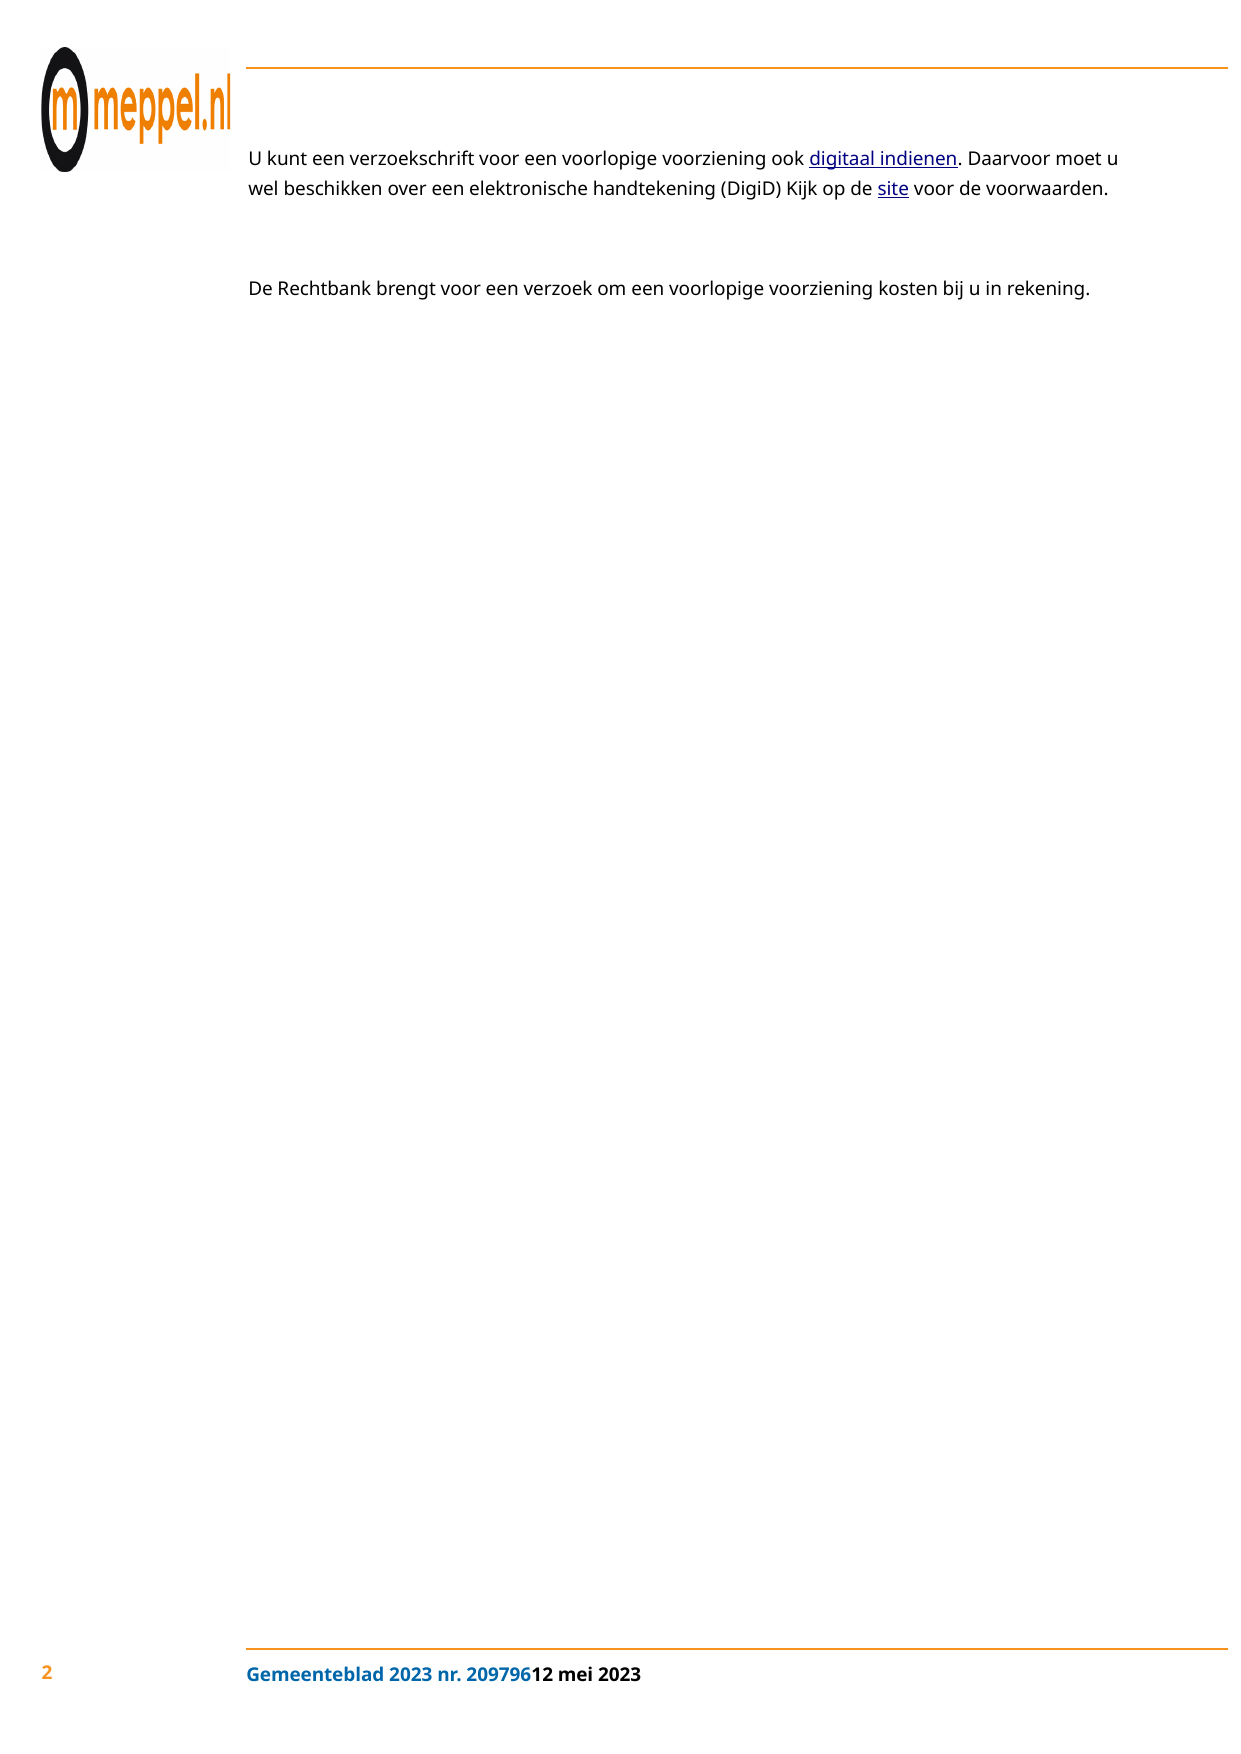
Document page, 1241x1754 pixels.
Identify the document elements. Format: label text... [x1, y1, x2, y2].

text De Rechtbank brengt voor een verzoek om een voorlopige voorziening kosten bij u in rekening. [248, 276, 1152, 301]
text U kunt een verzoekschrift voor een voorlopige voorziening ook digitaal indienen. Daarvoor moet u wel beschikken over een elektronische handtekening (DigiD) Kijk op de site voor de voorwaarden. [248, 145, 1152, 201]
picture [41, 47, 231, 172]
